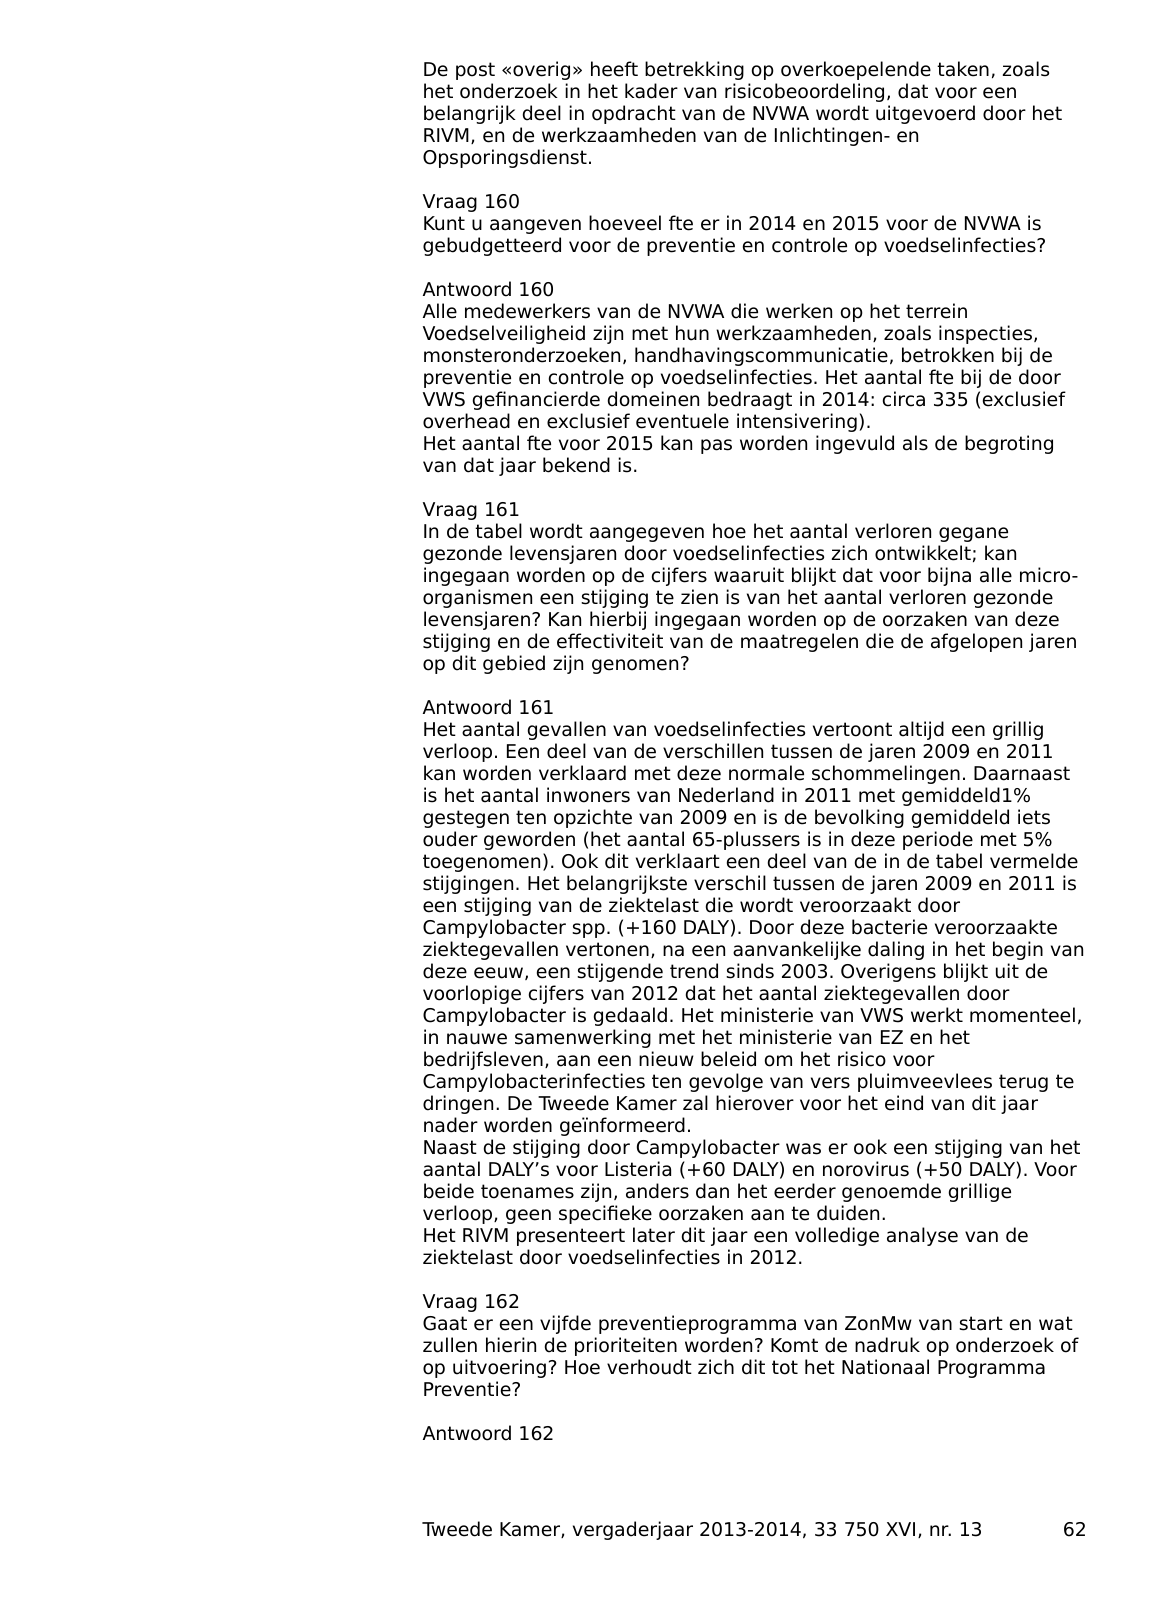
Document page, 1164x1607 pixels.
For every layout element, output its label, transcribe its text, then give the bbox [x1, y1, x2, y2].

text Antwoord 161 [422, 697, 1087, 719]
text Antwoord 162 [422, 1423, 1087, 1445]
text Vraag 161 [422, 499, 1087, 521]
text Vraag 160 [422, 191, 1087, 213]
text Vraag 162 [422, 1291, 1087, 1313]
text Het aantal fte voor 2015 kan pas worden ingevuld als de begroting van dat jaar bekend is. [422, 433, 1087, 477]
text Alle medewerkers van de NVWA die werken op het terrein Voedselveiligheid zijn met hun werkzaamheden, zoals inspecties, monsteronderzoeken, handhavingscommunicatie, betrokken bij de preventie en controle op voedselinfecties. Het aantal fte bij de door VWS gefinancierde domeinen bedraagt in 2014: circa 335 (exclusief overhead en exclusief eventuele intensivering). [422, 301, 1087, 433]
text De post «overig» heeft betrekking op overkoepelende taken, zoals het onderzoek in het kader van risicobeoordeling, dat voor een belangrijk deel in opdracht van de NVWA wordt uitgevoerd door het RIVM, en de werkzaamheden van de Inlichtingen- en Opsporingsdienst. [422, 59, 1087, 169]
text Naast de stijging door Campylobacter was er ook een stijging van het aantal DALY’s voor Listeria (+60 DALY) en norovirus (+50 DALY). Voor beide toenames zijn, anders dan het eerder genoemde grillige verloop, geen specifieke oorzaken aan te duiden. [422, 1137, 1087, 1225]
text In de tabel wordt aangegeven hoe het aantal verloren gegane gezonde levensjaren door voedselinfecties zich ontwikkelt; kan ingegaan worden op de cijfers waaruit blijkt dat voor bijna alle micro-organismen een stijging te zien is van het aantal verloren gezonde levensjaren? Kan hierbij ingegaan worden op de oorzaken van deze stijging en de effectiviteit van de maatregelen die de afgelopen jaren op dit gebied zijn genomen? [422, 521, 1087, 675]
text Het aantal gevallen van voedselinfecties vertoont altijd een grillig verloop. Een deel van de verschillen tussen de jaren 2009 en 2011 kan worden verklaard met deze normale schommelingen. Daarnaast is het aantal inwoners van Nederland in 2011 met gemiddeld1% gestegen ten opzichte van 2009 en is de bevolking gemiddeld iets ouder geworden (het aantal 65-plussers is in deze periode met 5% toegenomen). Ook dit verklaart een deel van de in de tabel vermelde stijgingen. Het belangrijkste verschil tussen de jaren 2009 en 2011 is een stijging van de ziektelast die wordt veroorzaakt door Campylobacter spp. (+160 DALY). Door deze bacterie veroorzaakte ziektegevallen vertonen, na een aanvankelijke daling in het begin van deze eeuw, een stijgende trend sinds 2003. Overigens blijkt uit de voorlopige cijfers van 2012 dat het aantal ziektegevallen door Campylobacter is gedaald. Het ministerie van VWS werkt momenteel, in nauwe samenwerking met het ministerie van EZ en het bedrijfsleven, aan een nieuw beleid om het risico voor Campylobacterinfecties ten gevolge van vers pluimveevlees terug te dringen. De Tweede Kamer zal hierover voor het eind van dit jaar nader worden geïnformeerd. [422, 719, 1087, 1137]
text Kunt u aangeven hoeveel fte er in 2014 en 2015 voor de NVWA is gebudgetteerd voor de preventie en controle op voedselinfecties? [422, 213, 1087, 257]
text Gaat er een vijfde preventieprogramma van ZonMw van start en wat zullen hierin de prioriteiten worden? Komt de nadruk op onderzoek of op uitvoering? Hoe verhoudt zich dit tot het Nationaal Programma Preventie? [422, 1313, 1087, 1401]
text Het RIVM presenteert later dit jaar een volledige analyse van de ziektelast door voedselinfecties in 2012. [422, 1225, 1087, 1269]
text Antwoord 160 [422, 279, 1087, 301]
